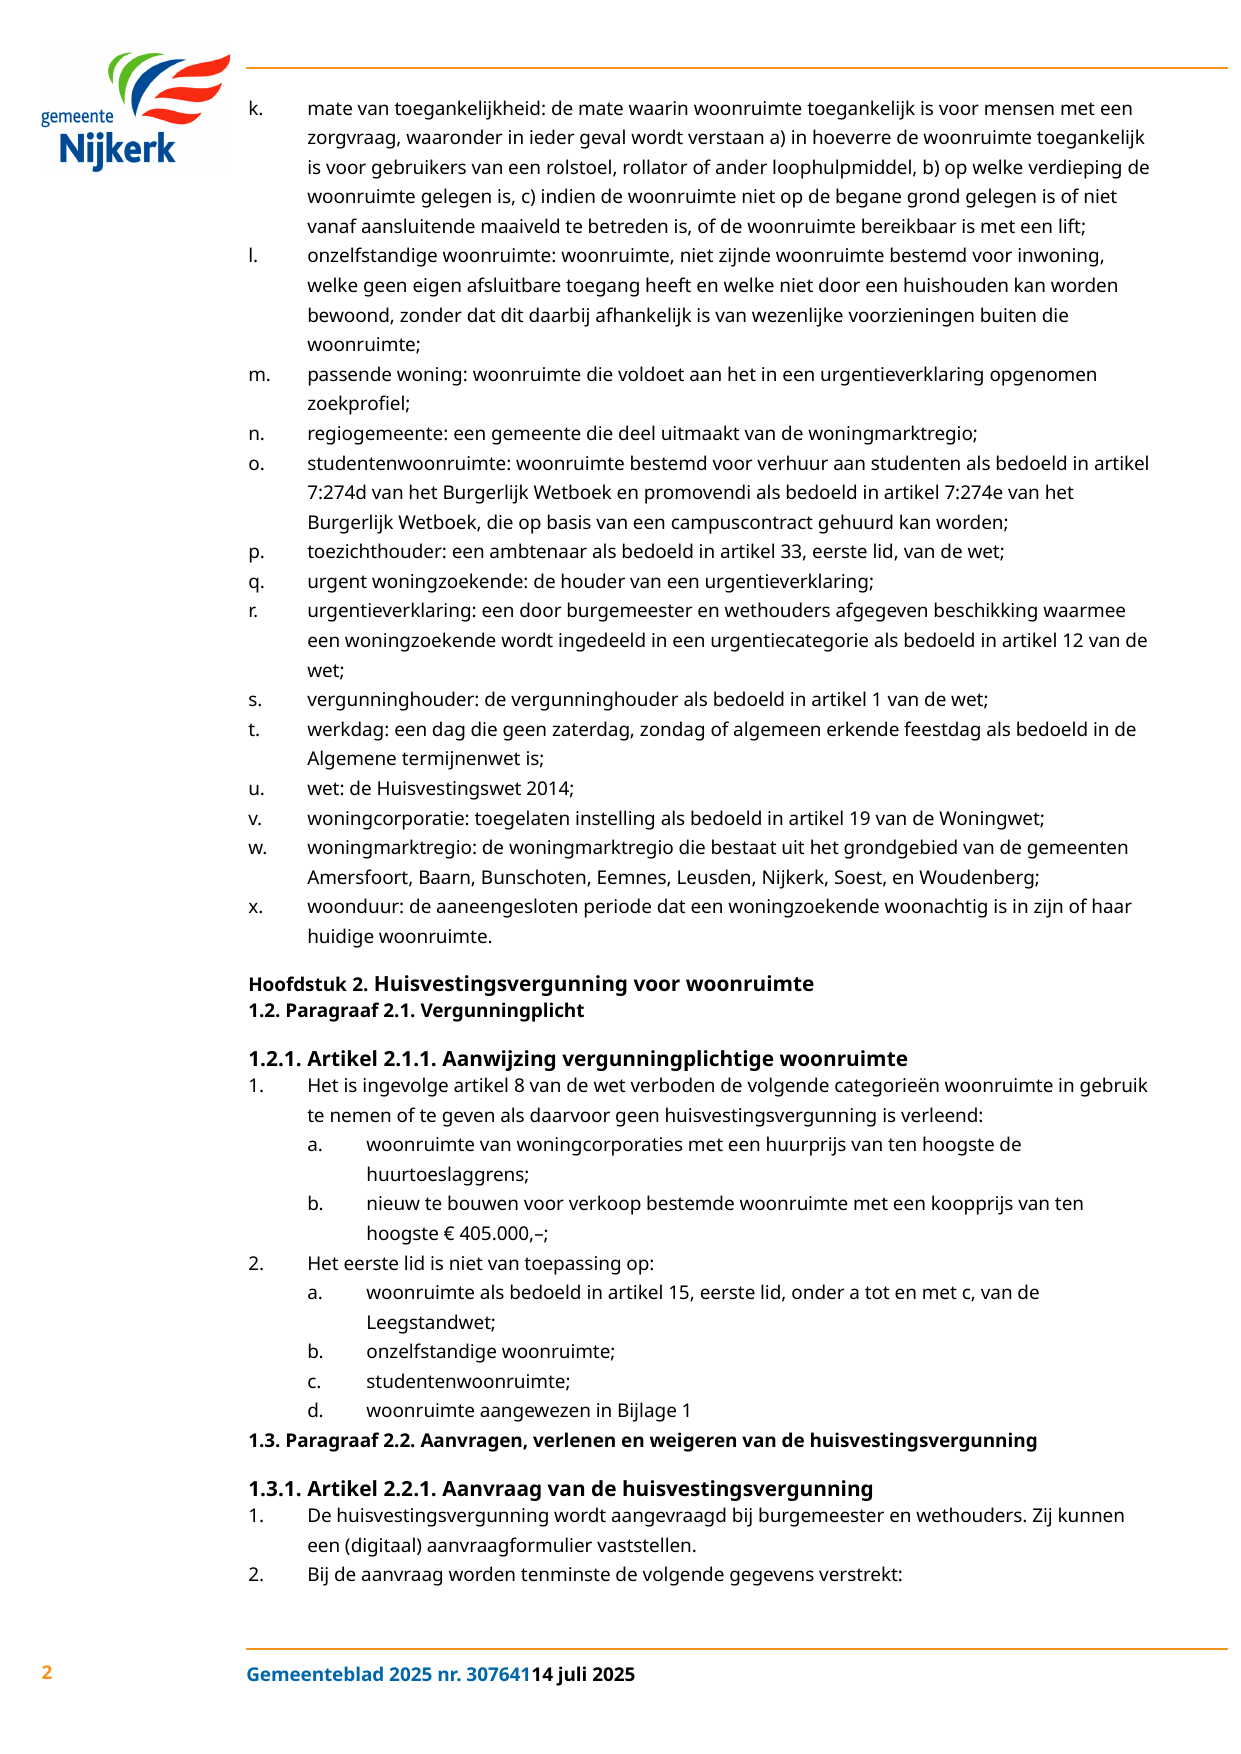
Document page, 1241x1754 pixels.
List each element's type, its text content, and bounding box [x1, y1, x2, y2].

list De huisvestingsvergunning wordt aangevraagd bij burgemeester en wethouders. Zij kunnen een (digitaal) aanvraagformulier vaststellen. [248, 1502, 1152, 1557]
list woonruimte van woningcorporaties met een huurprijs van ten hoogste de huurtoeslaggrens; [307, 1131, 1152, 1187]
list urgent woningzoekende: de houder van een urgentieverklaring; [248, 568, 1152, 594]
list passende woning: woonruimte die voldoet aan het in een urgentieverklaring opgenomen zoekprofiel; [248, 361, 1152, 416]
list wet: de Huisvestingswet 2014; [248, 775, 1152, 801]
list nieuw te bouwen voor verkoop bestemde woonruimte met een koopprijs van ten hoogste € 405.000,–; [307, 1191, 1152, 1246]
list onzelfstandige woonruimte; [307, 1338, 1152, 1364]
list vergunninghouder: de vergunninghouder als bedoeld in artikel 1 van de wet; [248, 686, 1152, 712]
list mate van toegankelijkheid: de mate waarin woonruimte toegankelijk is voor mensen met een zorgvraag, waaronder in ieder geval wordt verstaan a) in hoeverre de woonruimte toegankelijk is voor gebruikers van een rolstoel, rollator of ander loophulpmiddel, b) op welke verdieping de woonruimte gelegen is, c) indien de woonruimte niet op de begane grond gelegen is of niet vanaf aansluitende maaiveld te betreden is, of de woonruimte bereikbaar is met een lift; [248, 95, 1152, 239]
list urgentieverklaring: een door burgemeester en wethouders afgegeven beschikking waarmee een woningzoekende wordt ingedeeld in een urgentiecategorie als bedoeld in artikel 12 van de wet; [248, 598, 1152, 683]
text 1.2. Paragraaf 2.1. Vergunningplicht [248, 997, 1152, 1023]
list woonruimte als bedoeld in artikel 15, eerste lid, onder a tot en met c, van de Leegstandwet; [307, 1279, 1152, 1334]
list werkdag: een dag die geen zaterdag, zondag of algemeen erkende feestdag als bedoeld in de Algemene termijnenwet is; [248, 716, 1152, 771]
list woonduur: de aaneengesloten periode dat een woningzoekende woonachtig is in zijn of haar huidige woonruimte. [248, 893, 1152, 949]
list Bij de aanvraag worden tenminste de volgende gegevens verstrekt: [248, 1561, 1152, 1587]
list toezichthouder: een ambtenaar als bedoeld in artikel 33, eerste lid, van de wet; [248, 538, 1152, 564]
list studentenwoonruimte: woonruimte bestemd voor verhuur aan studenten als bedoeld in artikel 7:274d van het Burgerlijk Wetboek en promovendi als bedoeld in artikel 7:274e van het Burgerlijk Wetboek, die op basis van een campuscontract gehuurd kan worden; [248, 450, 1152, 535]
picture [41, 47, 231, 172]
text 1.2.1. Artikel 2.1.1. Aanwijzing vergunningplichtige woonruimte [248, 1044, 1152, 1072]
text 1.3.1. Artikel 2.2.1. Aanvraag van de huisvestingsvergunning [248, 1474, 1152, 1502]
list onzelfstandige woonruimte: woonruimte, niet zijnde woonruimte bestemd voor inwoning, welke geen eigen afsluitbare toegang heeft en welke niet door een huishouden kan worden bewoond, zonder dat dit daarbij afhankelijk is van wezenlijke voorzieningen buiten die woonruimte; [248, 243, 1152, 357]
text 1.3. Paragraaf 2.2. Aanvragen, verlenen en weigeren van de huisvestingsvergunning [248, 1427, 1152, 1453]
list regiogemeente: een gemeente die deel uitmaakt van de woningmarktregio; [248, 420, 1152, 446]
list Het is ingevolge artikel 8 van de wet verboden de volgende categorieën woonruimte in gebruik te nemen of te geven als daarvoor geen huisvestingsvergunning is verleend: [248, 1072, 1152, 1127]
list studentenwoonruimte; [307, 1368, 1152, 1394]
list Het eerste lid is niet van toepassing op: [248, 1250, 1152, 1275]
list woningcorporatie: toegelaten instelling als bedoeld in artikel 19 van de Woningwet; [248, 805, 1152, 831]
text Hoofdstuk 2. Huisvestingsvergunning voor woonruimte [248, 969, 1152, 997]
list woningmarktregio: de woningmarktregio die bestaat uit het grondgebied van de gemeenten Amersfoort, Baarn, Bunschoten, Eemnes, Leusden, Nijkerk, Soest, en Woudenberg; [248, 834, 1152, 890]
list woonruimte aangewezen in Bijlage 1 [307, 1398, 1152, 1423]
